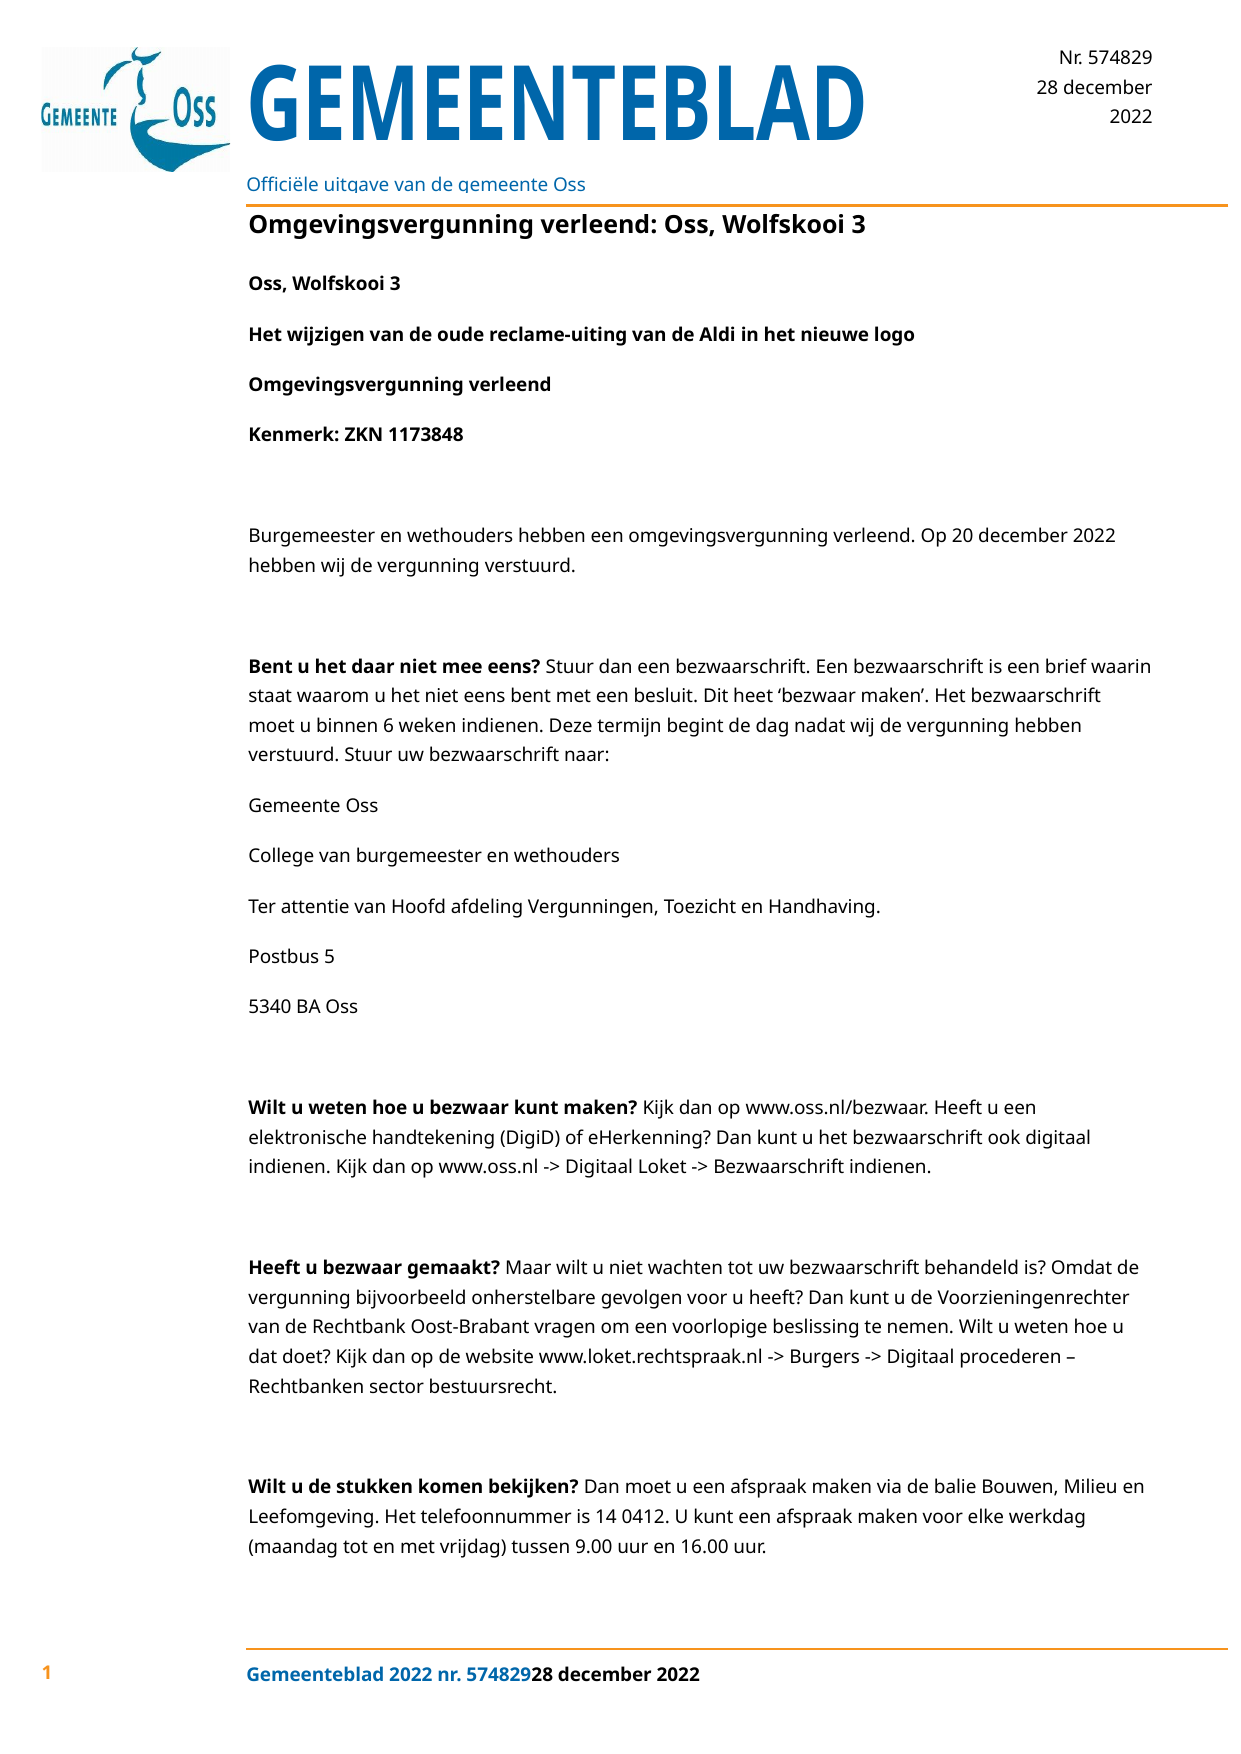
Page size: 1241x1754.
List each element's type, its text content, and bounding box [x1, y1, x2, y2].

text Burgemeester en wethouders hebben een omgevingsvergunning verleend. Op 20 december 2022 hebben wij de vergunning verstuurd. [248, 522, 1152, 578]
text 5340 BA Oss [248, 994, 1152, 1019]
text Wilt u de stukken komen bekijken? Dan moet u een afspraak maken via de balie Bouwen, Milieu en Leefomgeving. Het telefoonnummer is 14 0412. U kunt een afspraak maken voor elke werkdag (maandag tot en met vrijdag) tussen 9.00 uur en 16.00 uur. [248, 1474, 1152, 1558]
text Heeft u bezwaar gemaakt? Maar wilt u niet wachten tot uw bezwaarschrift behandeld is? Omdat de vergunning bijvoorbeeld onherstelbare gevolgen voor u heeft? Dan kunt u de Voorzieningenrechter van de Rechtbank Oost-Brabant vragen om een voorlopige beslissing te nemen. Wilt u weten hoe u dat doet? Kijk dan op de website www.loket.rechtspraak.nl -> Burgers -> Digitaal procederen – Rechtbanken sector bestuursrecht. [248, 1254, 1152, 1398]
text Kenmerk: ZKN 1173848 [248, 422, 1152, 447]
text Wilt u weten hoe u bezwaar kunt maken? Kijk dan op www.oss.nl/bezwaar. Heeft u een elektronische handtekening (DigiD) of eHerkenning? Dan kunt u het bezwaarschrift ook digitaal indienen. Kijk dan op www.oss.nl -> Digitaal Loket -> Bezwaarschrift indienen. [248, 1094, 1152, 1179]
text Bent u het daar niet mee eens? Stuur dan een bezwaarschrift. Een bezwaarschrift is een brief waarin staat waarom u het niet eens bent met een besluit. Dit heet ‘bezwaar maken’. Het bezwaarschrift moet u binnen 6 weken indienen. Deze termijn begint de dag nadat wij de vergunning hebben verstuurd. Stuur uw bezwaarschrift naar: [248, 653, 1152, 767]
picture [41, 47, 231, 172]
text Postbus 5 [248, 943, 1152, 969]
text Het wijzigen van de oude reclame-uiting van de Aldi in het nieuwe logo [248, 321, 1152, 346]
text College van burgemeester en wethouders [248, 842, 1152, 868]
text Ter attentie van Hoofd afdeling Vergunningen, Toezicht en Handhaving. [248, 893, 1152, 918]
text Oss, Wolfskooi 3 [248, 270, 1152, 296]
text Omgevingsvergunning verleend: Oss, Wolfskooi 3 [248, 207, 1152, 241]
text Gemeente Oss [248, 792, 1152, 818]
text Omgevingsvergunning verleend [248, 371, 1152, 397]
